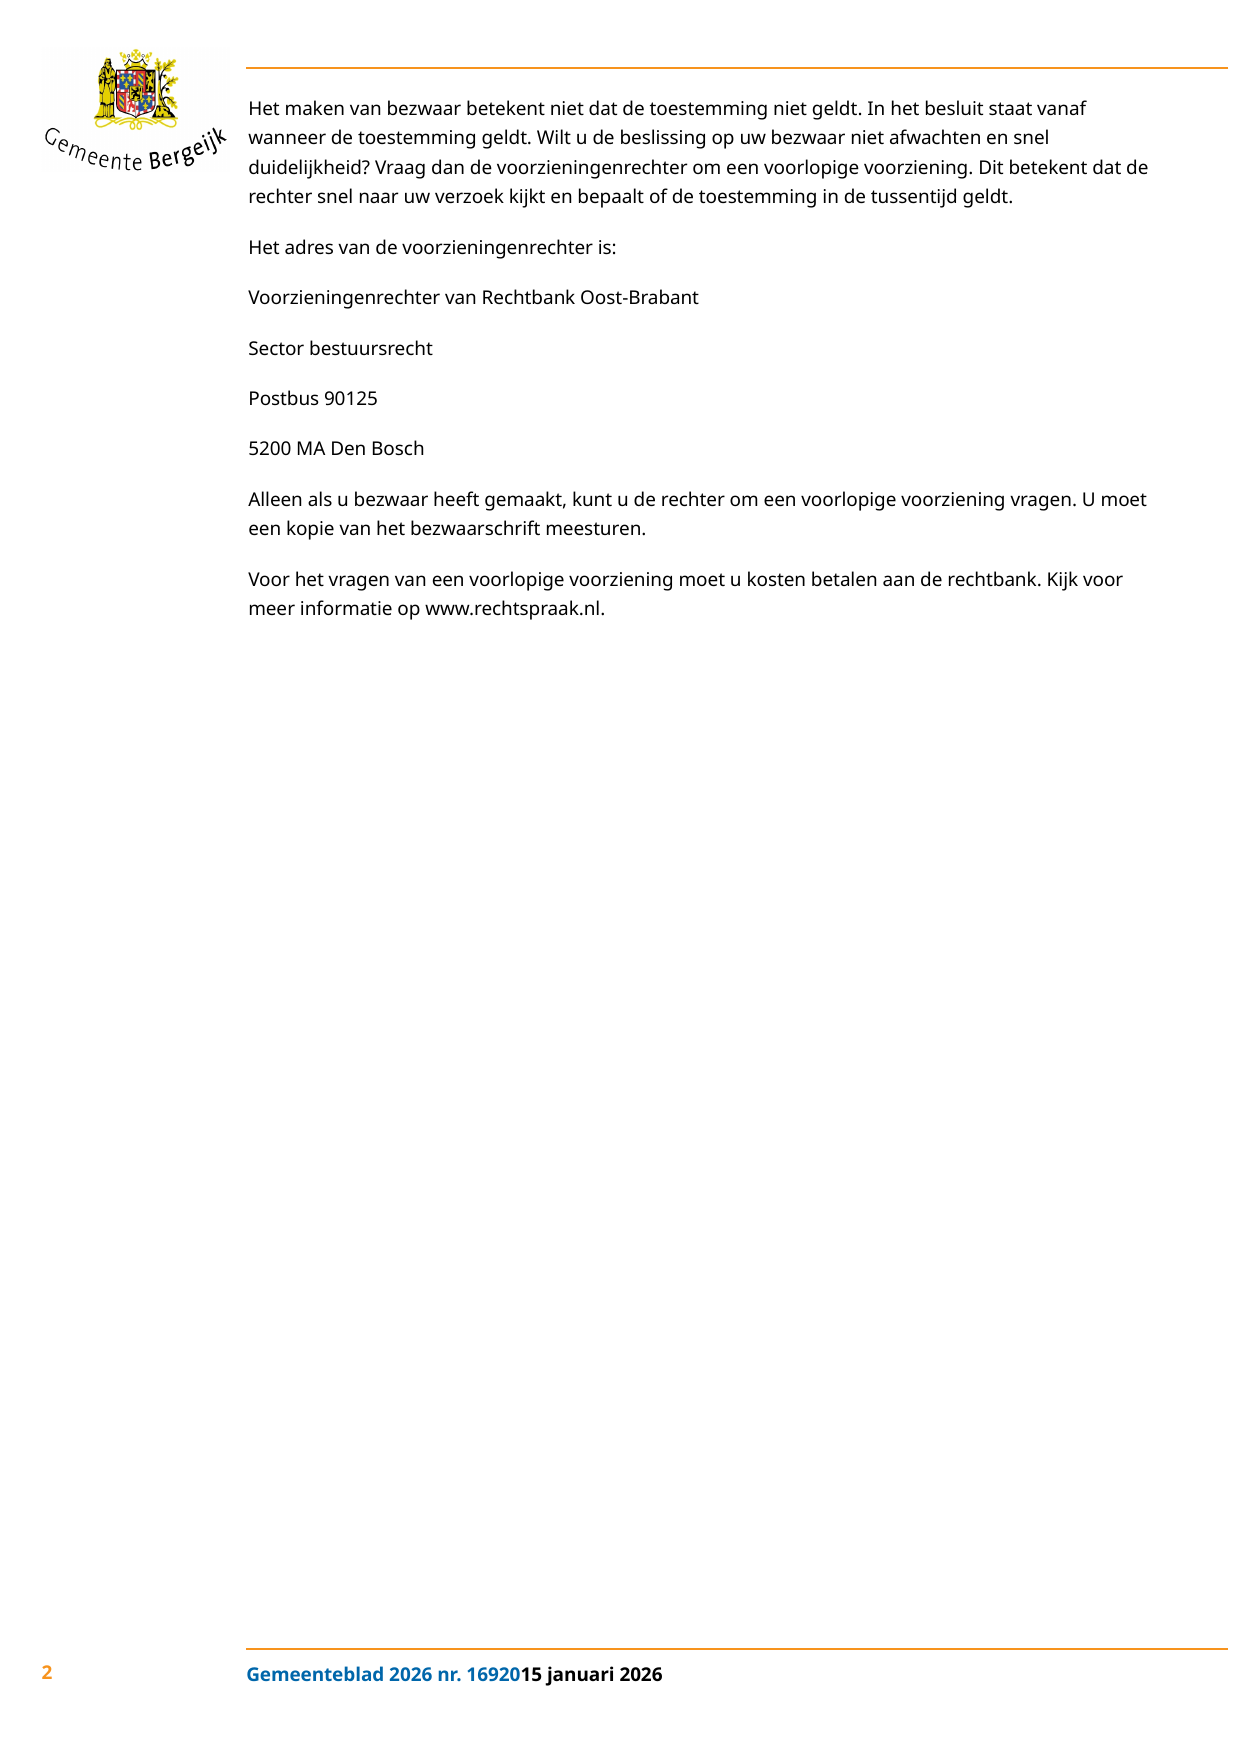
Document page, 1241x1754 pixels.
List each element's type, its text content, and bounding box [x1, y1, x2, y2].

text Voorzieningenrechter van Rechtbank Oost-Brabant [248, 284, 1152, 310]
text Het maken van bezwaar betekent niet dat de toestemming niet geldt. In het besluit staat vanaf wanneer de toestemming geldt. Wilt u de beslissing op uw bezwaar niet afwachten en snel duidelijkheid? Vraag dan de voorzieningenrechter om een voorlopige voorziening. Dit betekent dat de rechter snel naar uw verzoek kijkt en bepaalt of de toestemming in de tussentijd geldt. [248, 95, 1152, 209]
text Voor het vragen van een voorlopige voorziening moet u kosten betalen aan de rechtbank. Kijk voor meer informatie op www.rechtspraak.nl. [248, 566, 1152, 621]
text Sector bestuursrecht [248, 335, 1152, 361]
picture [41, 47, 231, 172]
text Postbus 90125 [248, 385, 1152, 411]
text Het adres van de voorzieningenrechter is: [248, 234, 1152, 260]
text Alleen als u bezwaar heeft gemaakt, kunt u de rechter om een voorlopige voorziening vragen. U moet een kopie van het bezwaarschrift meesturen. [248, 486, 1152, 541]
text 5200 MA Den Bosch [248, 436, 1152, 461]
